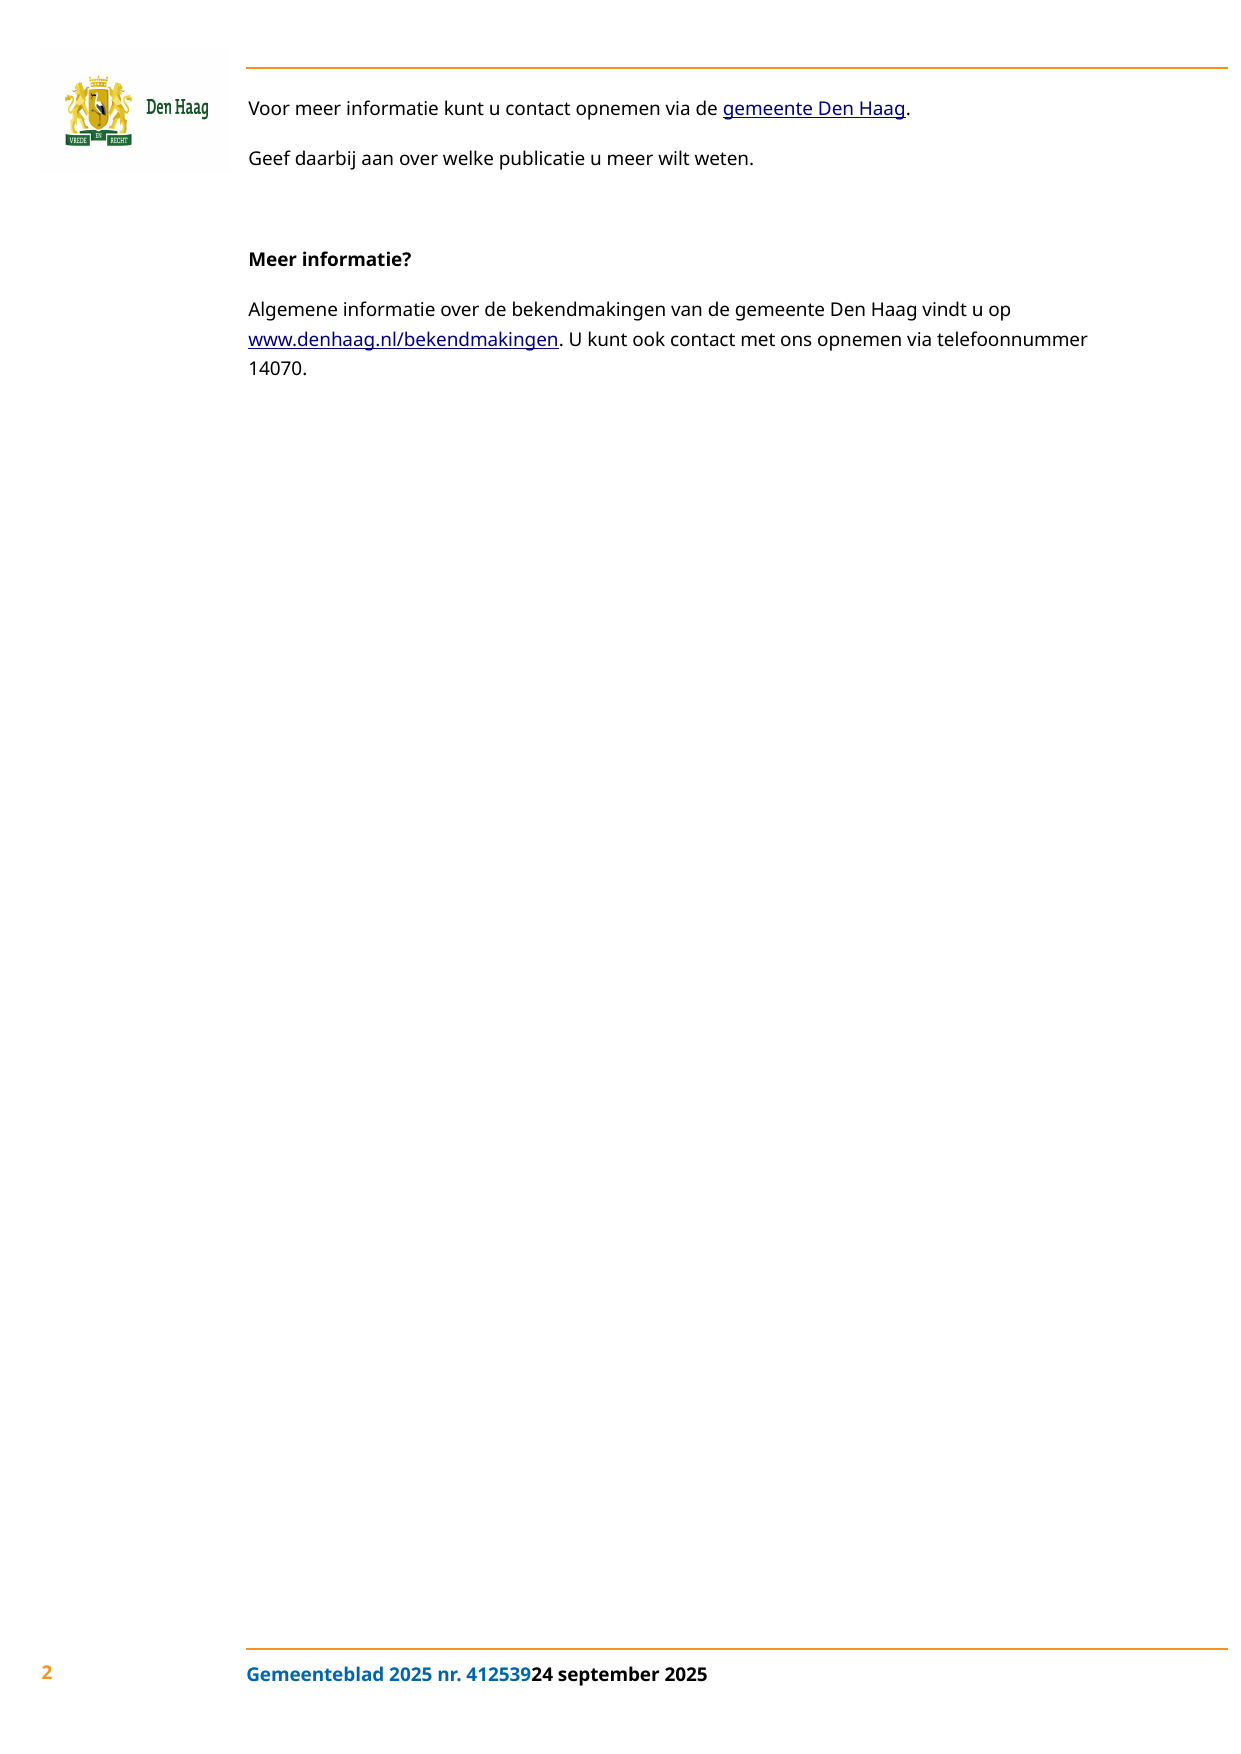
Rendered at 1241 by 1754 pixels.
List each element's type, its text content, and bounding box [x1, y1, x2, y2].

text Meer informatie? [248, 246, 1152, 272]
picture [41, 47, 231, 172]
text Geef daarbij aan over welke publicatie u meer wilt weten. [248, 145, 1152, 171]
text Algemene informatie over de bekendmakingen van de gemeente Den Haag vindt u op www.denhaag.nl/bekendmakingen. U kunt ook contact met ons opnemen via telefoonnummer 14070. [248, 296, 1152, 381]
text Voor meer informatie kunt u contact opnemen via de gemeente Den Haag. [248, 95, 1152, 121]
